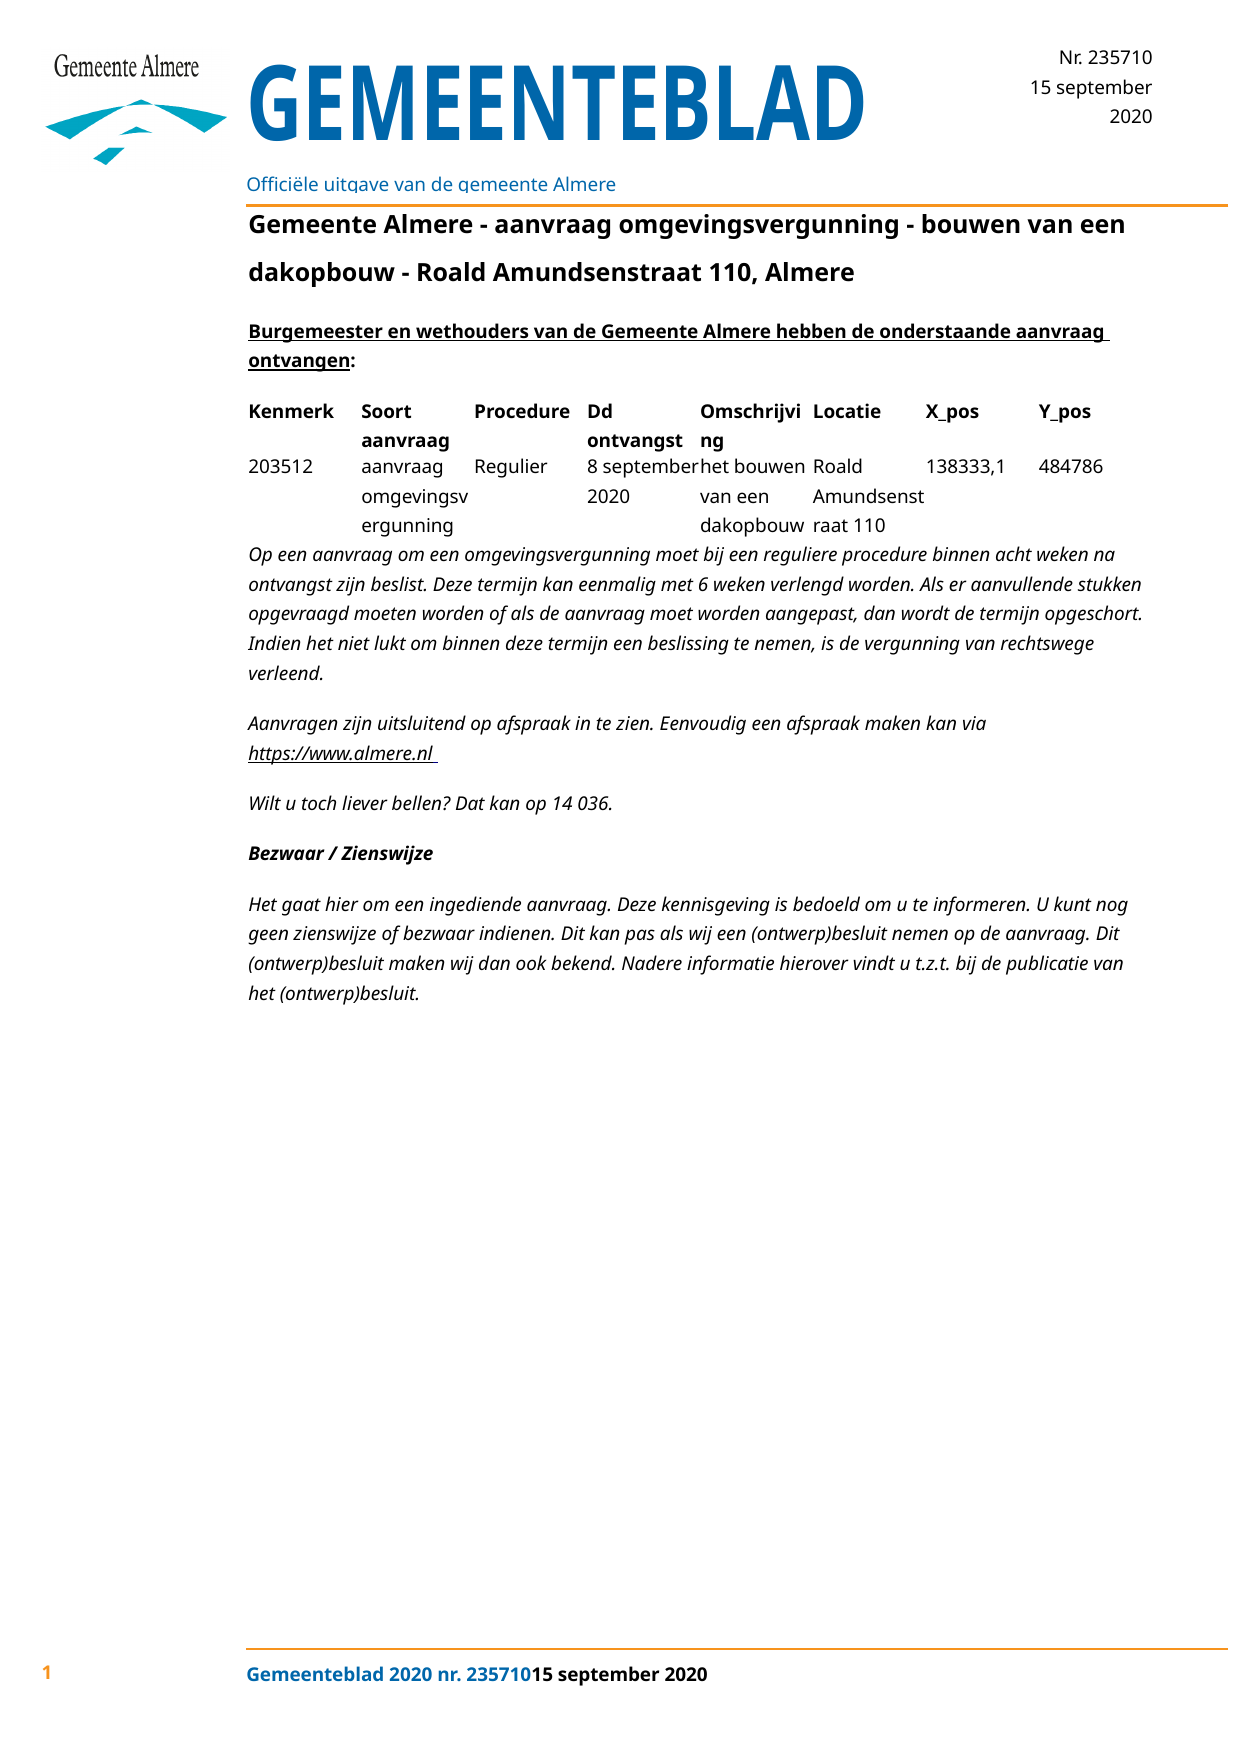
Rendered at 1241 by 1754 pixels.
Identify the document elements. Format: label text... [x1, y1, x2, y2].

text Aanvragen zijn uitsluitend op afspraak in te zien. Eenvoudig een afspraak maken kan via https://www.almere.nl [248, 710, 1152, 766]
table_cell Roald Amundsenstraat 110 [813, 453, 926, 538]
table_cell 138333,1 [926, 453, 1038, 538]
text Op een aanvraag om een omgevingsvergunning moet bij een reguliere procedure binnen acht weken na ontvangst zijn beslist. Deze termijn kan eenmalig met 6 weken verlengd worden. Als er aanvullende stukken opgevraagd moeten worden of als de aanvraag moet worden aangepast, dan wordt de termijn opgeschort. Indien het niet lukt om binnen deze termijn een beslissing te nemen, is de vergunning van rechtswege verleend. [248, 541, 1152, 686]
text Wilt u toch liever bellen? Dat kan op 14 036. [248, 790, 1152, 816]
picture [41, 47, 231, 172]
text Bezwaar / Zienswijze [248, 841, 1152, 866]
table_header Kenmerk [248, 398, 361, 453]
text Het gaat hier om een ingediende aanvraag. Deze kennisgeving is bedoeld om u te informeren. U kunt nog geen zienswijze of bezwaar indienen. Dit kan pas als wij een (ontwerp)besluit nemen op de aanvraag. Dit (ontwerp)besluit maken wij dan ook bekend. Nadere informatie hierover vindt u t.z.t. bij de publicatie van het (ontwerp)besluit. [248, 891, 1152, 1006]
table_header Locatie [813, 398, 926, 453]
table_cell 203512 [248, 453, 361, 538]
table_header X_pos [926, 398, 1038, 453]
table_header Y_pos [1039, 398, 1152, 453]
table_cell aanvraag omgevingsvergunning [361, 453, 474, 538]
table_cell het bouwen van een dakopbouw [700, 453, 813, 538]
table_cell 8 september 2020 [587, 453, 700, 538]
table_header Soort aanvraag [361, 398, 474, 453]
text Burgemeester en wethouders van de Gemeente Almere hebben de onderstaande aanvraag ontvangen: [248, 318, 1152, 373]
table_cell 484786 [1039, 453, 1152, 538]
table_header Dd ontvangst [587, 398, 700, 453]
text Gemeente Almere - aanvraag omgevingsvergunning - bouwen van een dakopbouw - Roald Amundsenstraat 110, Almere [248, 207, 1152, 288]
table_header Procedure [474, 398, 587, 453]
table_cell Regulier [474, 453, 587, 538]
table_header Omschrijving [700, 398, 813, 453]
